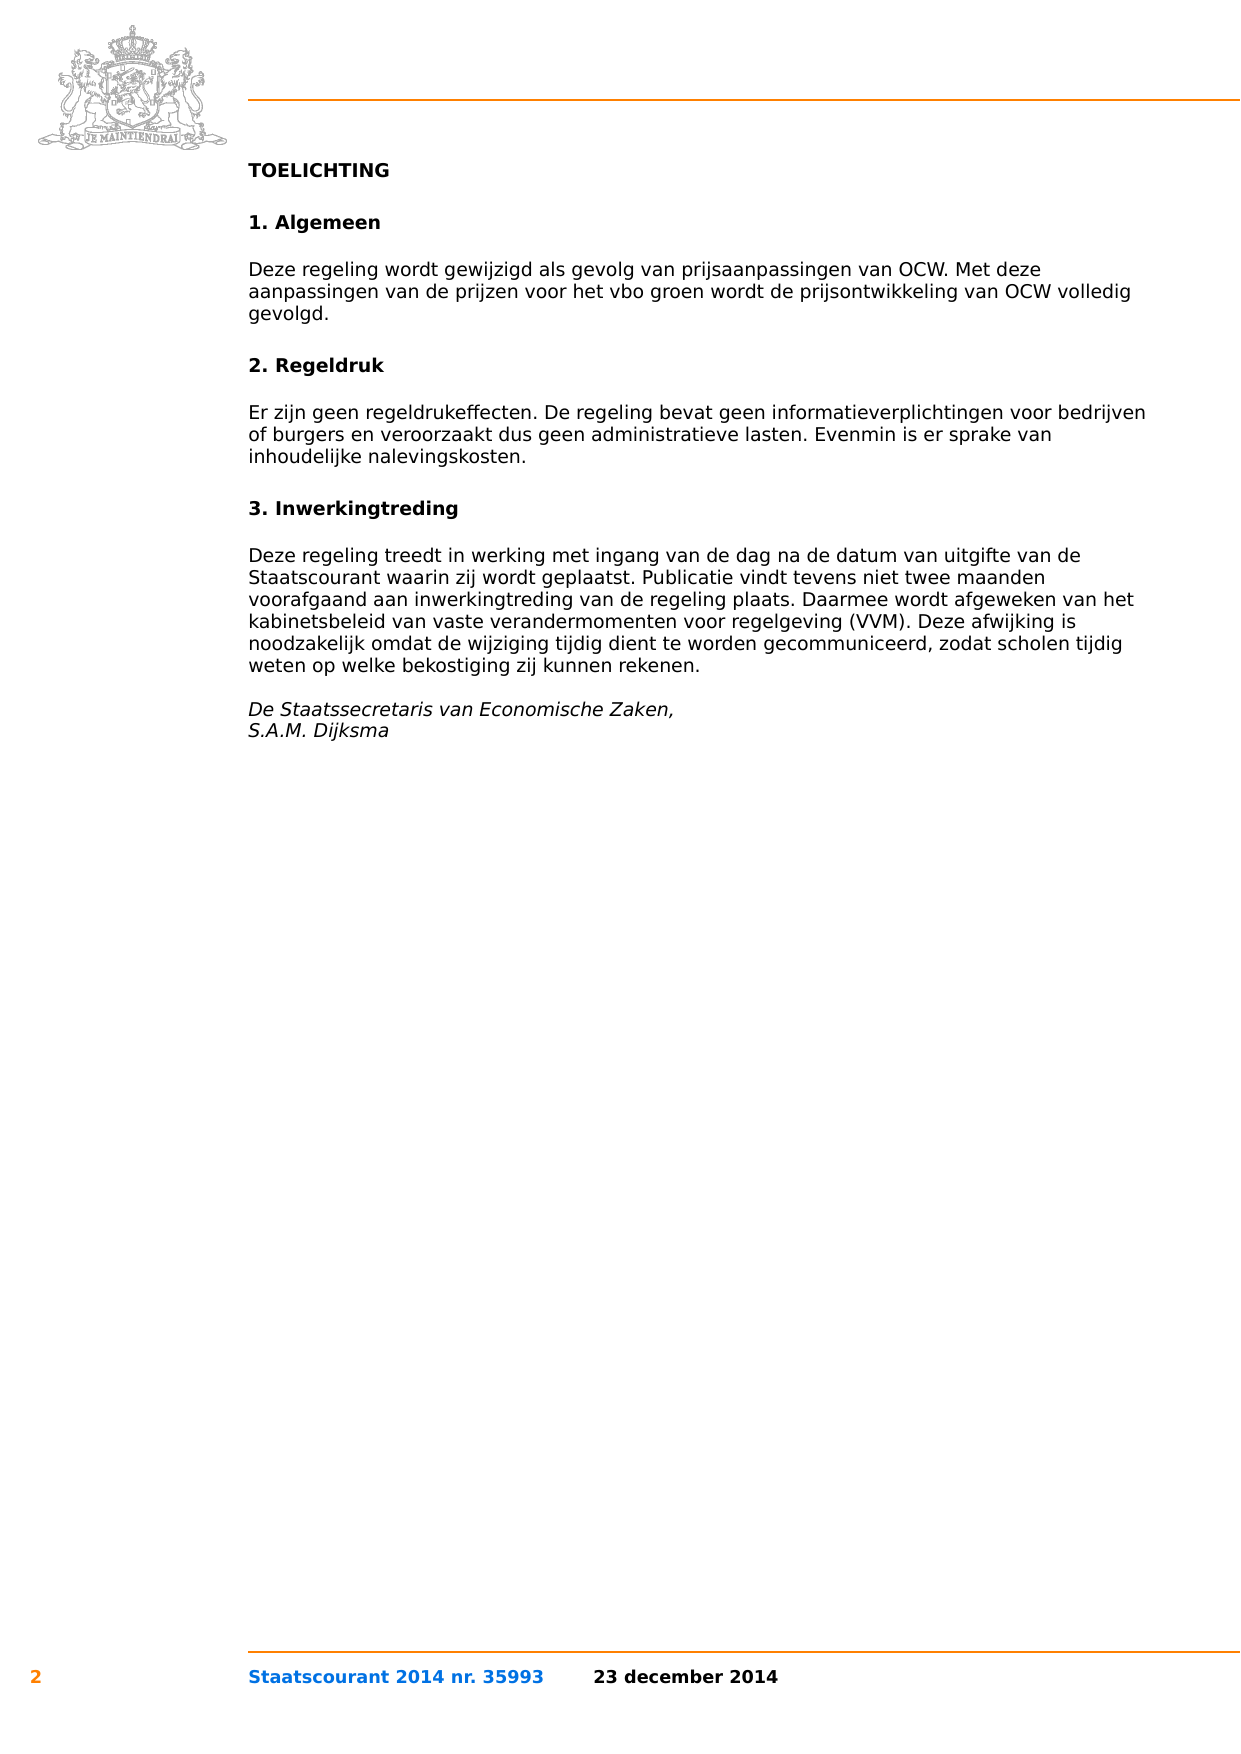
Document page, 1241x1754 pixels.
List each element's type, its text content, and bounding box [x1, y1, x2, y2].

subtitle 2. Regeldruk [248, 355, 1163, 377]
text Er zijn geen regeldrukeffecten. De regeling bevat geen informatieverplichtingen voor bedrijven of burgers en veroorzaakt dus geen administratieve lasten. Evenmin is er sprake van inhoudelijke nalevingskosten. [248, 402, 1163, 468]
text Deze regeling wordt gewijzigd als gevolg van prijsaanpassingen van OCW. Met deze aanpassingen van de prijzen voor het vbo groen wordt de prijsontwikkeling van OCW volledig gevolgd. [248, 259, 1163, 325]
text De Staatssecretaris van Economische Zaken, S.A.M. Dijksma [248, 698, 1163, 742]
subtitle TOELICHTING [248, 160, 1163, 182]
text Deze regeling treedt in werking met ingang van de dag na de datum van uitgifte van de Staatscourant waarin zij wordt geplaatst. Publicatie vindt tevens niet twee maanden voorafgaand aan inwerkingtreding van de regeling plaats. Daarmee wordt afgeweken van het kabinetsbeleid van vaste verandermomenten voor regelgeving (VVM). Deze afwijking is noodzakelijk omdat de wijziging tijdig dient te worden gecommuniceerd, zodat scholen tijdig weten op welke bekostiging zij kunnen rekenen. [248, 545, 1163, 677]
subtitle 3. Inwerkingtreding [248, 498, 1163, 520]
subtitle 1. Algemeen [248, 212, 1163, 234]
picture [38, 25, 227, 150]
